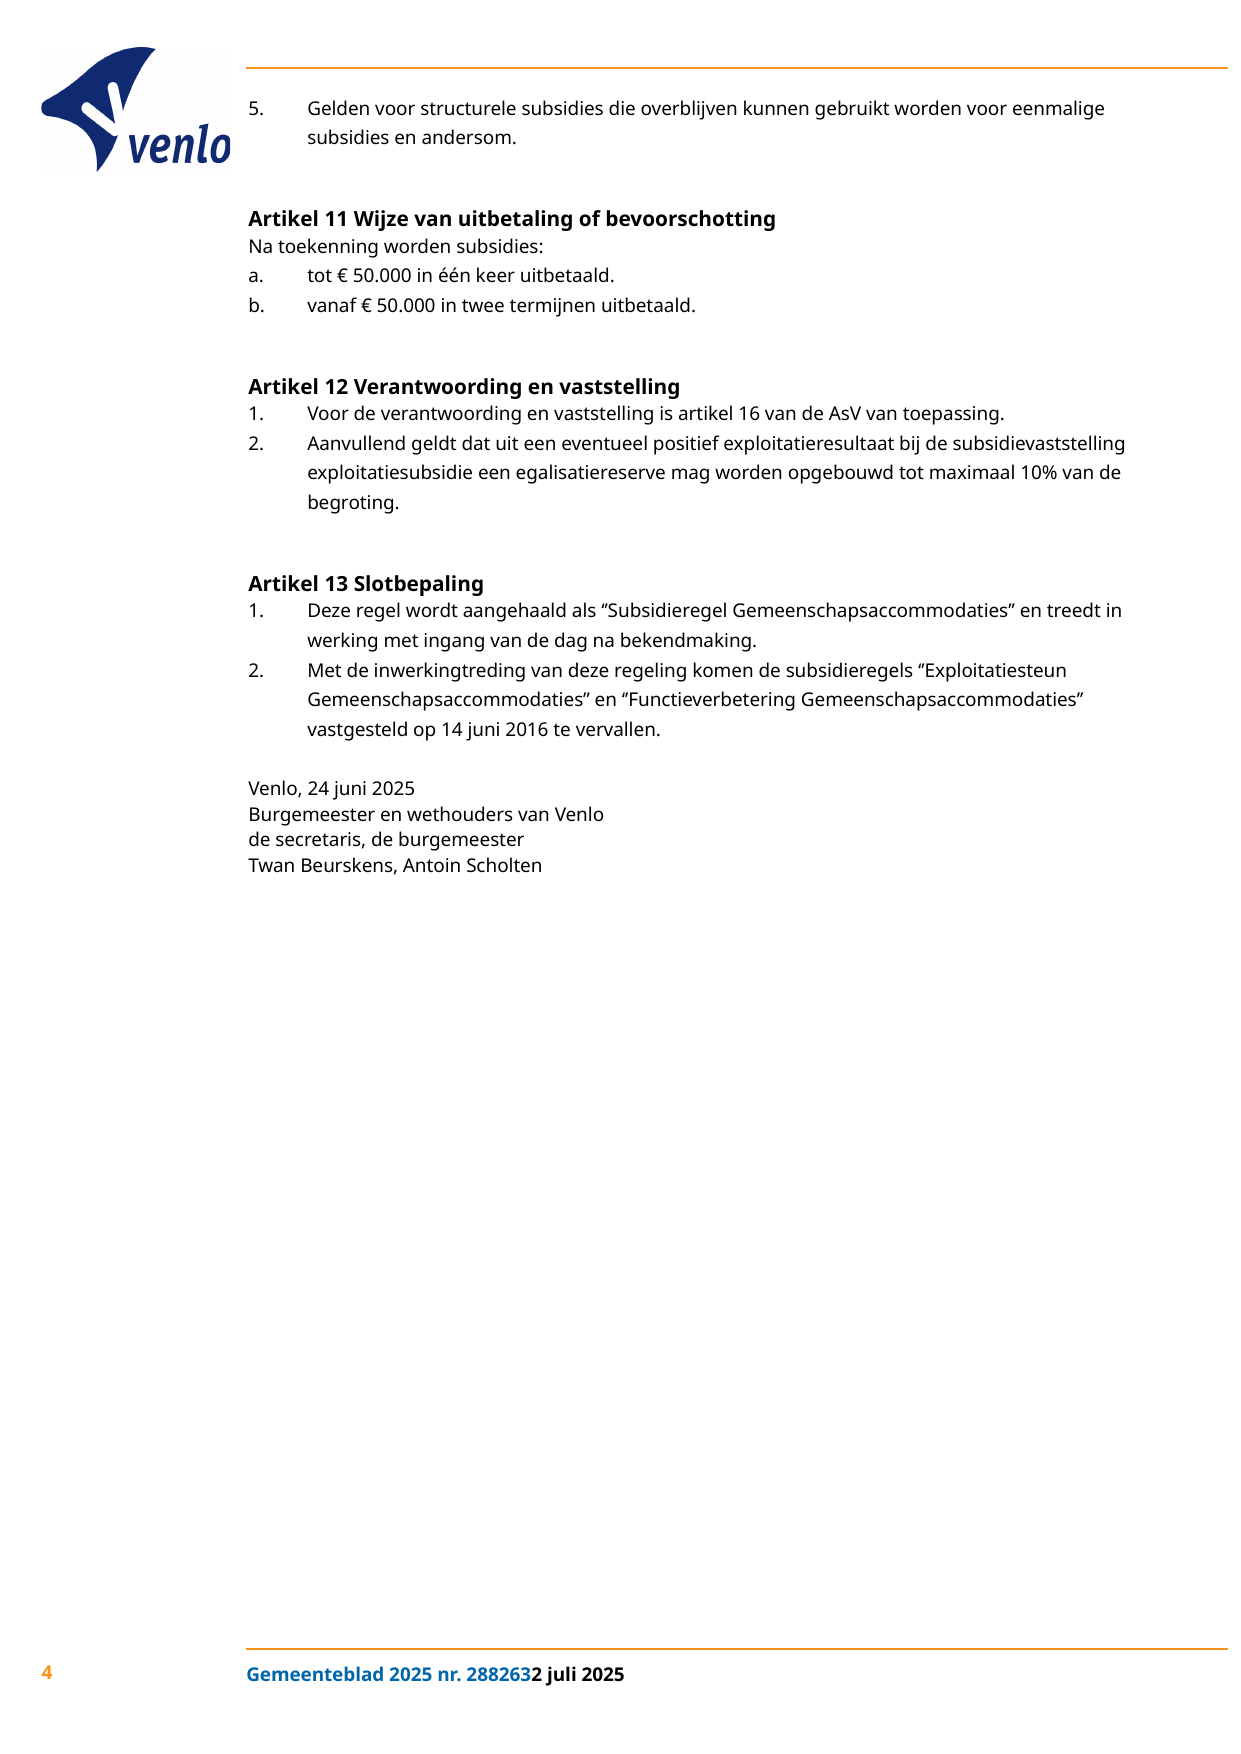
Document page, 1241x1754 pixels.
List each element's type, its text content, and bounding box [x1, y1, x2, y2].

text Artikel 13 Slotbepaling [248, 569, 1152, 598]
list Gelden voor structurele subsidies die overblijven kunnen gebruikt worden voor eenmalige subsidies en andersom. [248, 95, 1152, 150]
text Twan Beurskens, Antoin Scholten [248, 852, 1152, 878]
text Burgemeester en wethouders van Venlo [248, 801, 1152, 827]
list tot € 50.000 in één keer uitbetaald. [248, 262, 1152, 288]
text de secretaris, de burgemeester [248, 827, 1152, 852]
text Artikel 11 Wijze van uitbetaling of bevoorschotting [248, 204, 1152, 233]
text Artikel 12 Verantwoording en vaststelling [248, 372, 1152, 400]
list Aanvullend geldt dat uit een eventueel positief exploitatieresultaat bij de subsidievaststelling exploitatiesubsidie een egalisatiereserve mag worden opgebouwd tot maximaal 10% van de begroting. [248, 430, 1152, 515]
list Met de inwerkingtreding van deze regeling komen de subsidieregels ‘’Exploitatiesteun Gemeenschapsaccommodaties’’ en ‘’Functieverbetering Gemeenschapsaccommodaties’’ vastgesteld op 14 juni 2016 te vervallen. [248, 657, 1152, 742]
list Voor de verantwoording en vaststelling is artikel 16 van de AsV van toepassing. [248, 400, 1152, 426]
list Deze regel wordt aangehaald als ‘’Subsidieregel Gemeenschapsaccommodaties’’ en treedt in werking met ingang van de dag na bekendmaking. [248, 598, 1152, 653]
picture [41, 47, 231, 172]
text Na toekenning worden subsidies: [248, 233, 1152, 258]
list vanaf € 50.000 in twee termijnen uitbetaald. [248, 292, 1152, 318]
text Venlo, 24 juni 2025 [248, 775, 1152, 801]
